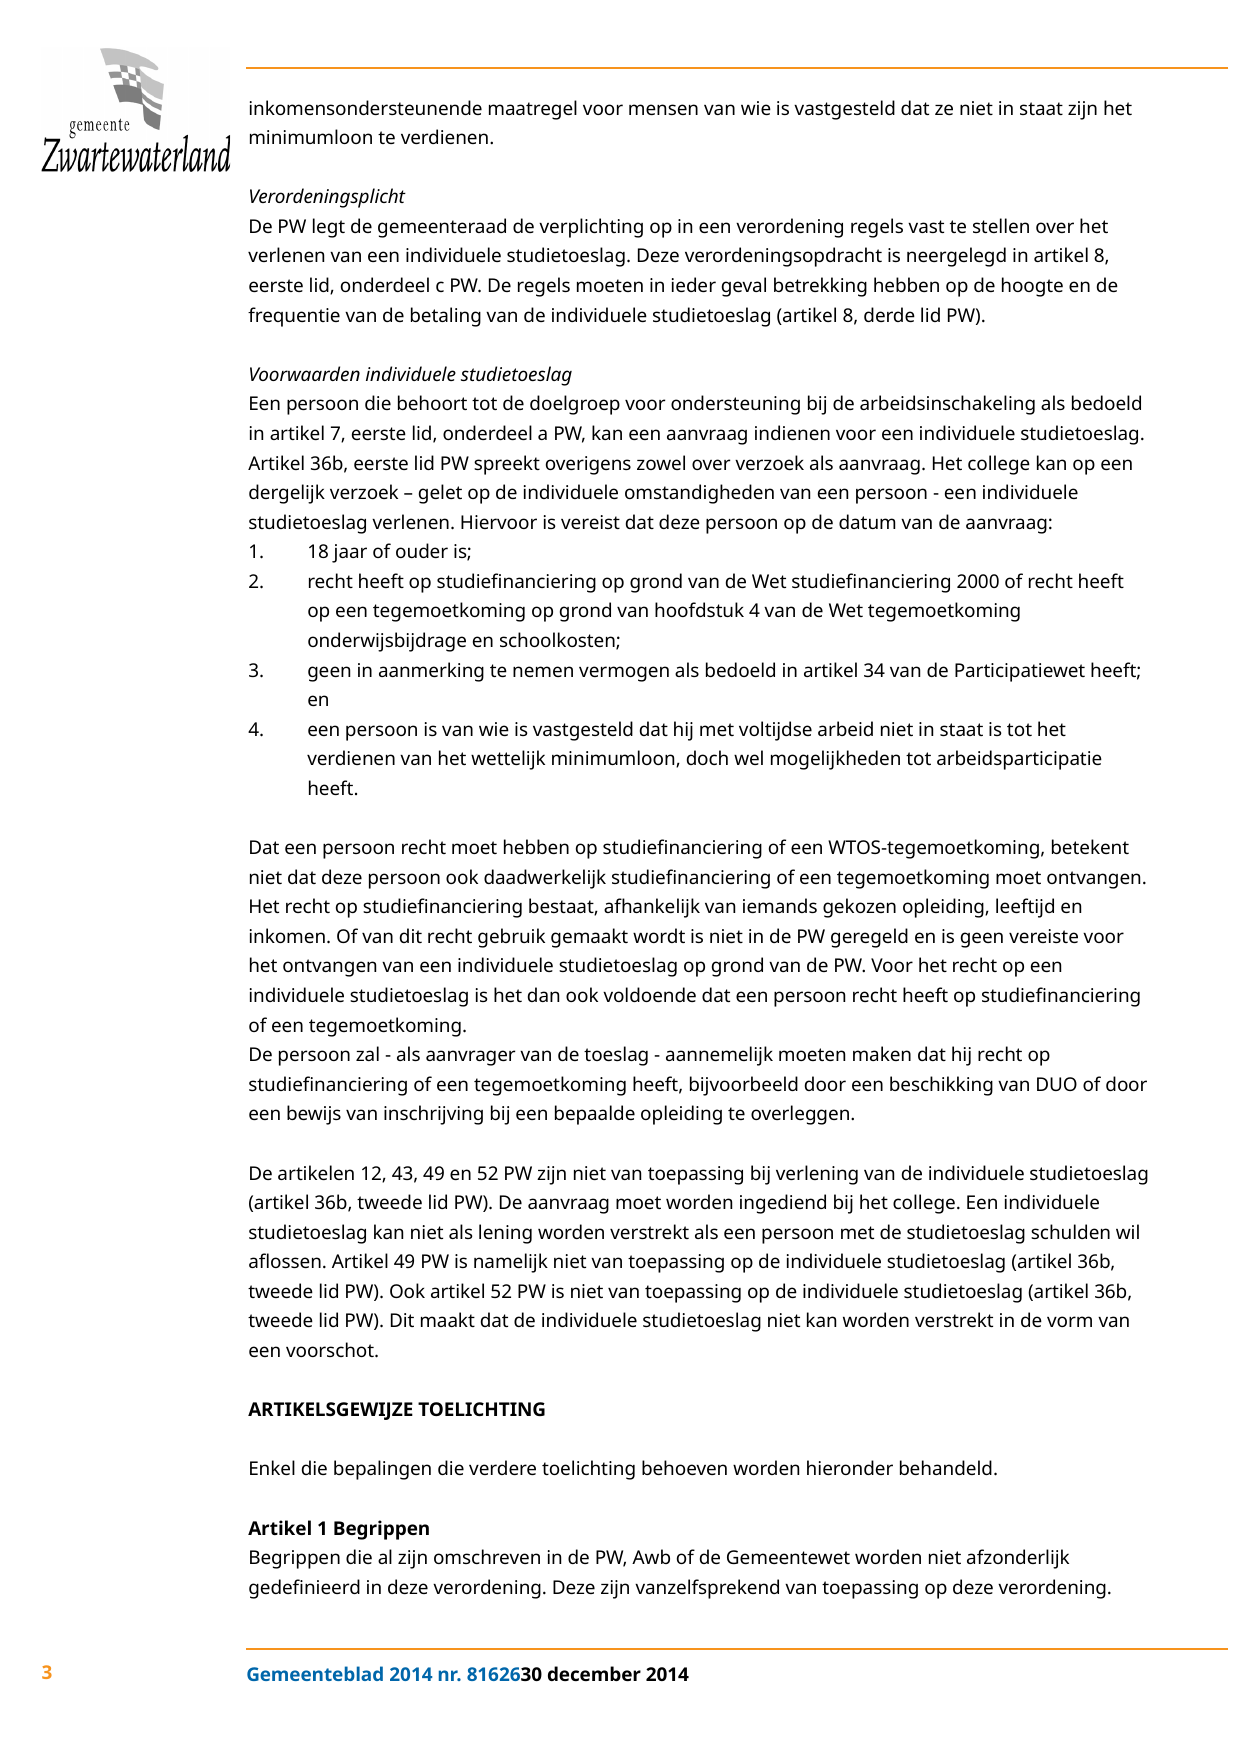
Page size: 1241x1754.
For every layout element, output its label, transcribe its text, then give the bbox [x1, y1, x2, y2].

text Artikel 1 Begrippen [248, 1515, 1152, 1541]
text Dat een persoon recht moet hebben op studiefinanciering of een WTOS-tegemoetkoming, betekent niet dat deze persoon ook daadwerkelijk studiefinanciering of een tegemoetkoming moet ontvangen. Het recht op studiefinanciering bestaat, afhankelijk van iemands gekozen opleiding, leeftijd en inkomen. Of van dit recht gebruik gemaakt wordt is niet in de PW geregeld en is geen vereiste voor het ontvangen van een individuele studietoeslag op grond van de PW. Voor het recht op een individuele studietoeslag is het dan ook voldoende dat een persoon recht heeft op studiefinanciering of een tegemoetkoming. [248, 834, 1152, 1038]
text ARTIKELSGEWIJZE TOELICHTING [248, 1396, 1152, 1422]
text Een persoon die behoort tot de doelgroep voor ondersteuning bij de arbeidsinschakeling als bedoeld in artikel 7, eerste lid, onderdeel a PW, kan een aanvraag indienen voor een individuele studietoeslag. Artikel 36b, eerste lid PW spreekt overigens zowel over verzoek als aanvraag. Het college kan op een dergelijk verzoek – gelet op de individuele omstandigheden van een persoon - een individuele studietoeslag verlenen. Hiervoor is vereist dat deze persoon op de datum van de aanvraag: [248, 391, 1152, 535]
text De PW legt de gemeenteraad de verplichting op in een verordening regels vast te stellen over het verlenen van een individuele studietoeslag. Deze verordeningsopdracht is neergelegd in artikel 8, eerste lid, onderdeel c PW. De regels moeten in ieder geval betrekking hebben op de hoogte en de frequentie van de betaling van de individuele studietoeslag (artikel 8, derde lid PW). [248, 213, 1152, 328]
list geen in aanmerking te nemen vermogen als bedoeld in artikel 34 van de Participatiewet heeft; en [248, 657, 1152, 712]
text Voorwaarden individuele studietoeslag [248, 361, 1152, 387]
text Enkel die bepalingen die verdere toelichting behoeven worden hieronder behandeld. [248, 1456, 1152, 1481]
list recht heeft op studiefinanciering op grond van de Wet studiefinanciering 2000 of recht heeft op een tegemoetkoming op grond van hoofdstuk 4 van de Wet tegemoetkoming onderwijsbijdrage en schoolkosten; [248, 568, 1152, 653]
text inkomensondersteunende maatregel voor mensen van wie is vastgesteld dat ze niet in staat zijn het minimumloon te verdienen. [248, 95, 1152, 150]
picture [41, 47, 231, 172]
text De persoon zal - als aanvrager van de toeslag - aannemelijk moeten maken dat hij recht op studiefinanciering of een tegemoetkoming heeft, bijvoorbeeld door een beschikking van DUO of door een bewijs van inschrijving bij een bepaalde opleiding te overleggen. [248, 1041, 1152, 1126]
text Verordeningsplicht [248, 183, 1152, 209]
list 18 jaar of ouder is; [248, 538, 1152, 564]
list een persoon is van wie is vastgesteld dat hij met voltijdse arbeid niet in staat is tot het verdienen van het wettelijk minimumloon, doch wel mogelijkheden tot arbeidsparticipatie heeft. [248, 716, 1152, 801]
text Begrippen die al zijn omschreven in de PW, Awb of de Gemeentewet worden niet afzonderlijk gedefinieerd in deze verordening. Deze zijn vanzelfsprekend van toepassing op deze verordening. [248, 1544, 1152, 1600]
text De artikelen 12, 43, 49 en 52 PW zijn niet van toepassing bij verlening van de individuele studietoeslag (artikel 36b, tweede lid PW). De aanvraag moet worden ingediend bij het college. Een individuele studietoeslag kan niet als lening worden verstrekt als een persoon met de studietoeslag schulden wil aflossen. Artikel 49 PW is namelijk niet van toepassing op de individuele studietoeslag (artikel 36b, tweede lid PW). Ook artikel 52 PW is niet van toepassing op de individuele studietoeslag (artikel 36b, tweede lid PW). Dit maakt dat de individuele studietoeslag niet kan worden verstrekt in de vorm van een voorschot. [248, 1160, 1152, 1363]
